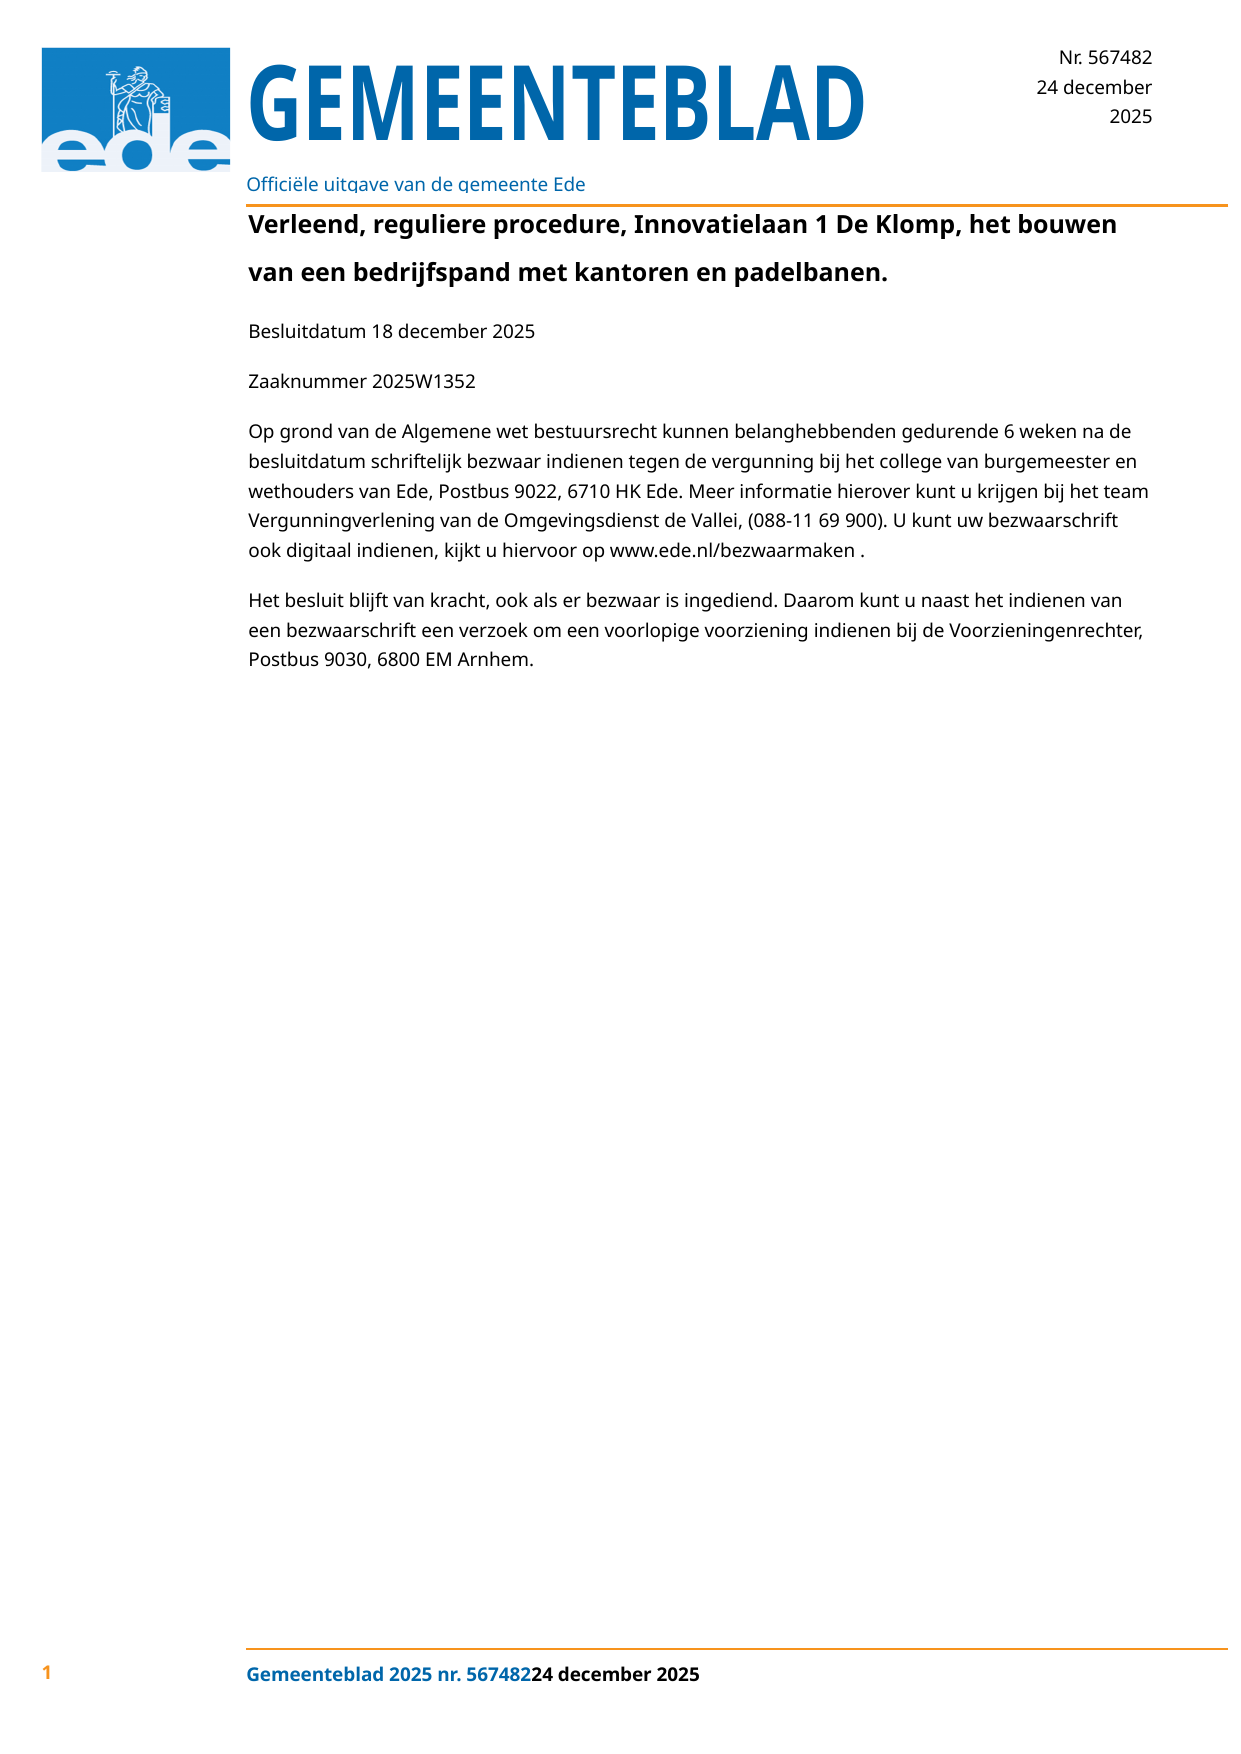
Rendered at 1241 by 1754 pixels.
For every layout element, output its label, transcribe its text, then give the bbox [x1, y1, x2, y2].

text Verleend, reguliere procedure, Innovatielaan 1 De Klomp, het bouwen van een bedrijfspand met kantoren en padelbanen. [248, 207, 1152, 288]
text Zaaknummer 2025W1352 [248, 368, 1152, 394]
text Besluitdatum 18 december 2025 [248, 318, 1152, 344]
text Het besluit blijft van kracht, ook als er bezwaar is ingediend. Daarom kunt u naast het indienen van een bezwaarschrift een verzoek om een voorlopige voorziening indienen bij de Voorzieningenrechter, Postbus 9030, 6800 EM Arnhem. [248, 587, 1152, 672]
picture [41, 47, 231, 172]
text Op grond van de Algemene wet bestuursrecht kunnen belanghebbenden gedurende 6 weken na de besluitdatum schriftelijk bezwaar indienen tegen de vergunning bij het college van burgemeester en wethouders van Ede, Postbus 9022, 6710 HK Ede. Meer informatie hierover kunt u krijgen bij het team Vergunningverlening van de Omgevingsdienst de Vallei, (088-11 69 900). U kunt uw bezwaarschrift ook digitaal indienen, kijkt u hiervoor op www.ede.nl/bezwaarmaken . [248, 419, 1152, 563]
